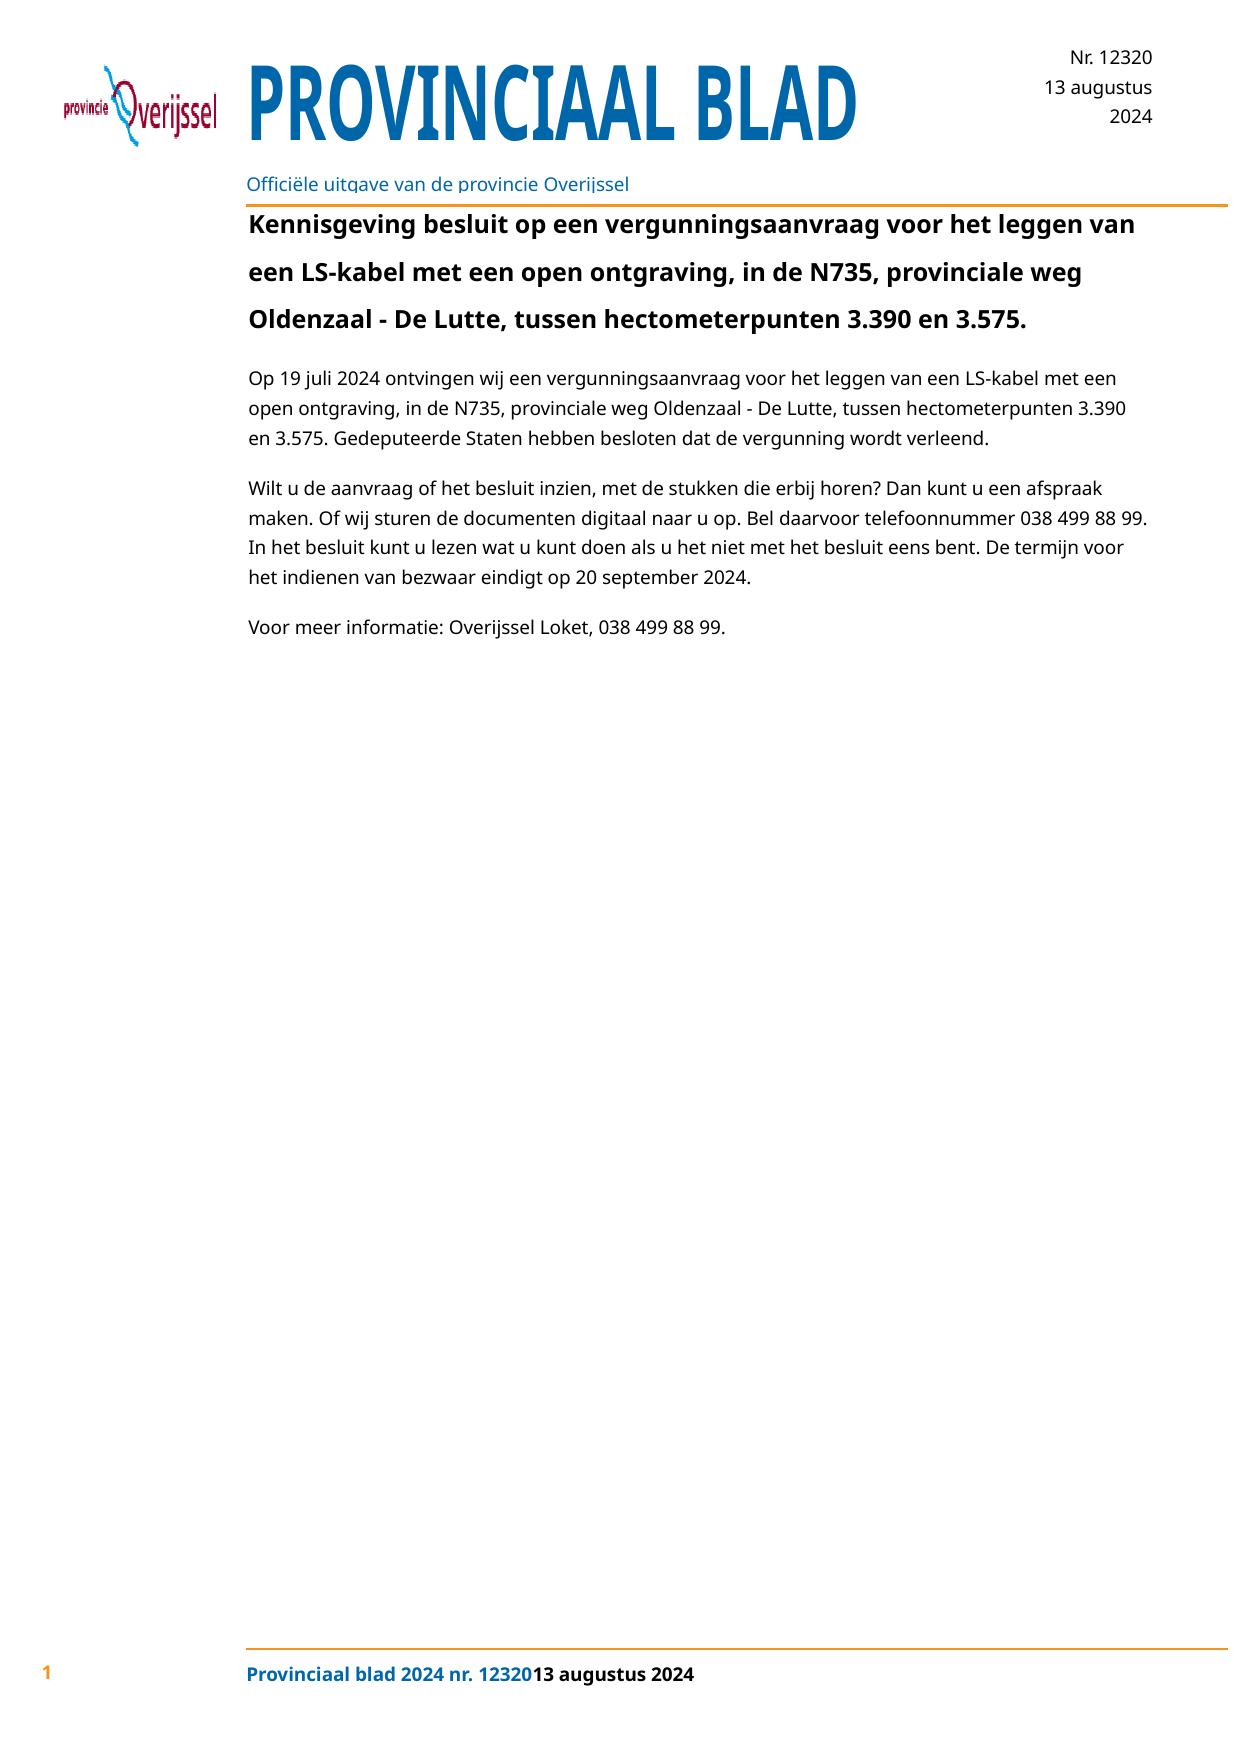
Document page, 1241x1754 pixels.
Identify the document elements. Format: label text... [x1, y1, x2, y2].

text Op 19 juli 2024 ontvingen wij een vergunningsaanvraag voor het leggen van een LS-kabel met een open ontgraving, in de N735, provinciale weg Oldenzaal - De Lutte, tussen hectometerpunten 3.390 en 3.575. Gedeputeerde Staten hebben besloten dat de vergunning wordt verleend. [248, 366, 1152, 450]
text Wilt u de aanvraag of het besluit inzien, met de stukken die erbij horen? Dan kunt u een afspraak maken. Of wij sturen de documenten digitaal naar u op. Bel daarvoor telefoonnummer 038 499 88 99. In het besluit kunt u lezen wat u kunt doen als u het niet met het besluit eens bent. De termijn voor het indienen van bezwaar eindigt op 20 september 2024. [248, 475, 1152, 589]
text Kennisgeving besluit op een vergunningsaanvraag voor het leggen van een LS-kabel met een open ontgraving, in de N735, provinciale weg Oldenzaal - De Lutte, tussen hectometerpunten 3.390 en 3.575. [248, 207, 1152, 336]
text Voor meer informatie: Overijssel Loket, 038 499 88 99. [248, 614, 1152, 640]
picture [41, 47, 231, 172]
